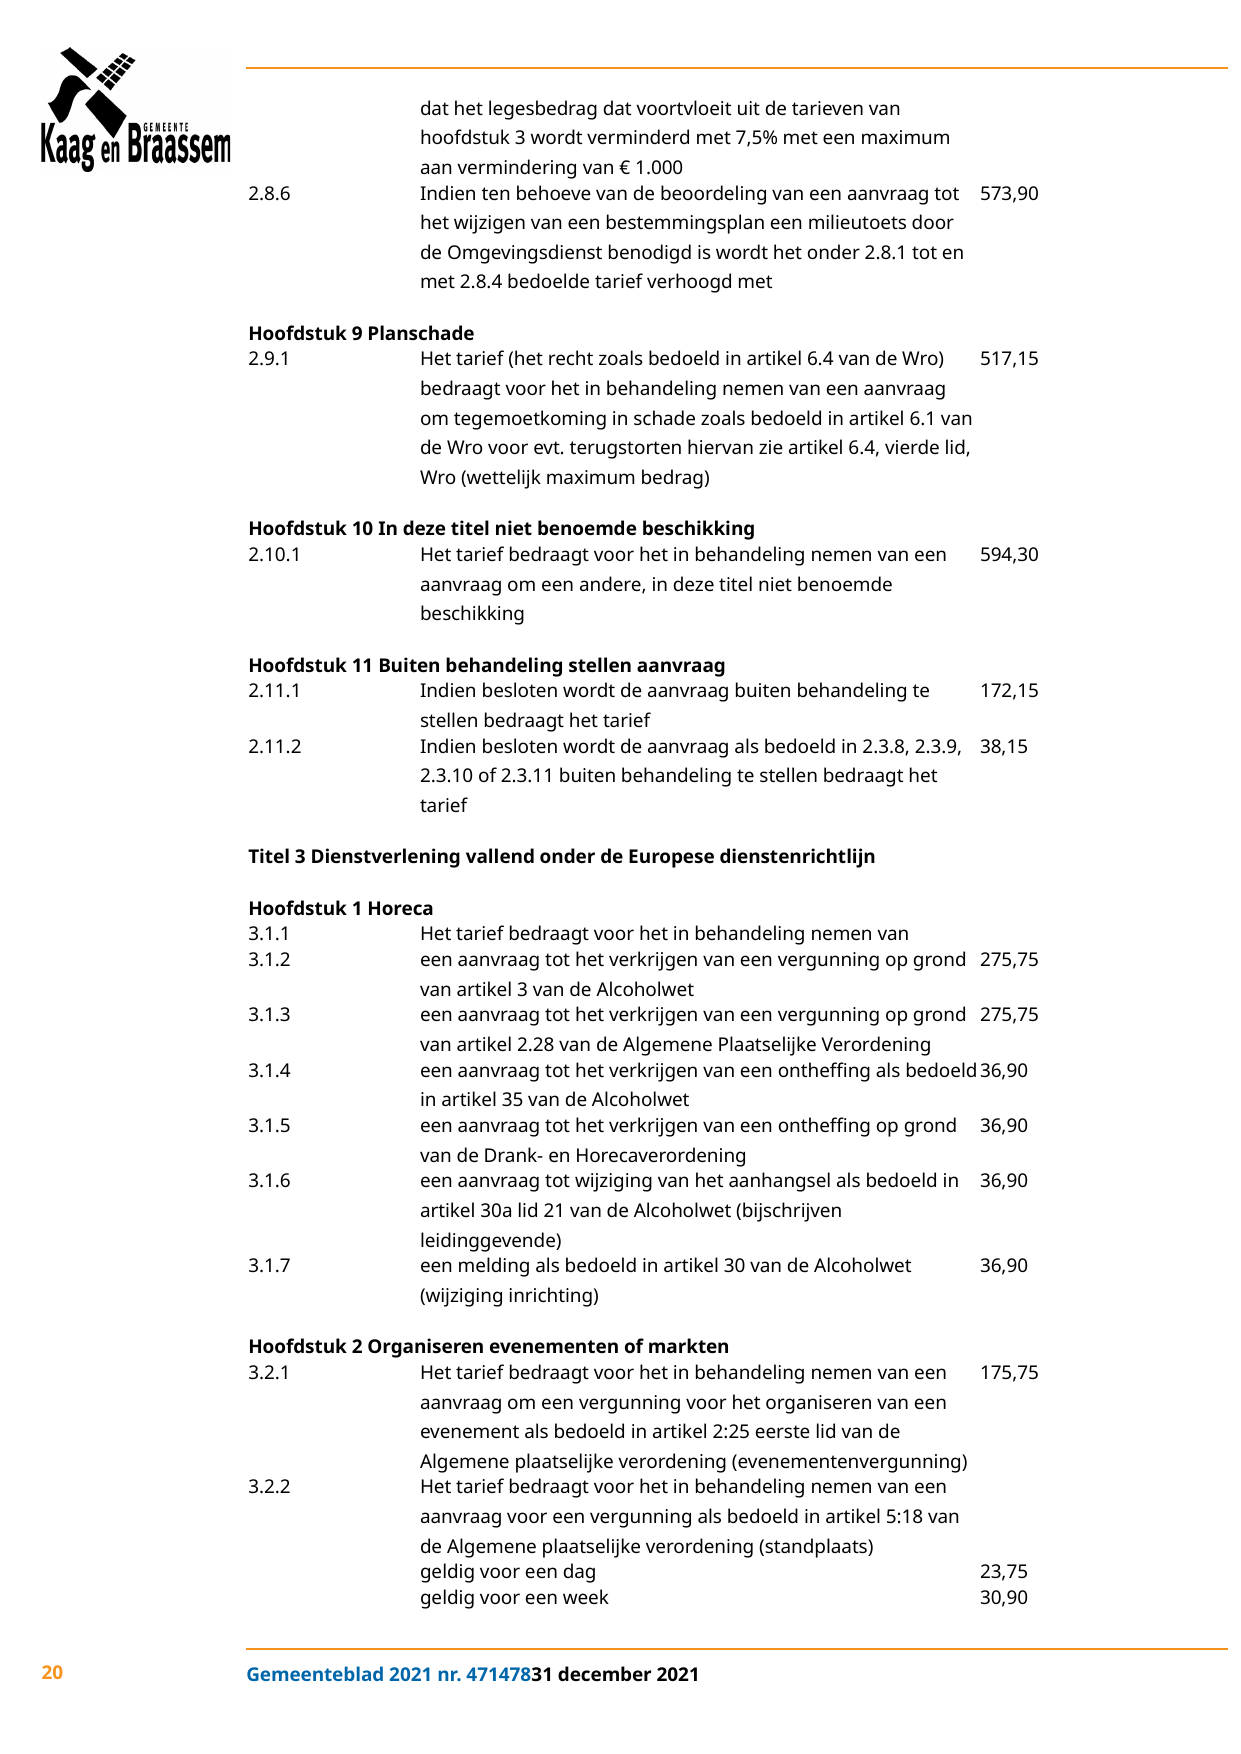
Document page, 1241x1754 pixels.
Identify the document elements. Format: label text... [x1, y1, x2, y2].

picture [41, 47, 231, 172]
table_cell Het tarief bedraagt voor het in behandeling nemen van [420, 921, 980, 946]
table_cell 3.1.1 [248, 921, 420, 946]
table_cell een aanvraag tot wijziging van het aanhangsel als bedoeld in artikel 30a lid 21 van de Alcoholwet (bijschrijven leidinggevende) [420, 1168, 980, 1252]
table_cell [980, 626, 1152, 652]
table_cell [980, 320, 1152, 346]
table_cell [980, 869, 1152, 895]
table_cell [420, 818, 980, 843]
table_cell 2.11.1 [248, 678, 420, 733]
table_cell [980, 294, 1152, 320]
table_cell [420, 1308, 980, 1333]
table_cell 2.9.1 [248, 346, 420, 490]
table_cell 573,90 [980, 180, 1152, 294]
table_cell [420, 294, 980, 320]
table_cell 3.1.5 [248, 1112, 420, 1168]
table_cell een melding als bedoeld in artikel 30 van de Alcoholwet (wijziging inrichting) [420, 1253, 980, 1308]
table_cell 2.8.6 [248, 180, 420, 294]
table_cell [980, 515, 1152, 541]
table_cell Titel 3 Dienstverlening vallend onder de Europese dienstenrichtlijn [248, 844, 980, 869]
table_cell Hoofdstuk 2 Organiseren evenementen of markten [248, 1334, 980, 1359]
table_cell [980, 652, 1152, 677]
table_cell dat het legesbedrag dat voortvloeit uit de tarieven van hoofdstuk 3 wordt verminderd met 7,5% met een maximum aan vermindering van € 1.000 [420, 95, 980, 180]
table_cell 3.2.2 [248, 1474, 420, 1559]
table_cell [980, 844, 1152, 869]
table_cell [248, 869, 420, 895]
table_cell [980, 1334, 1152, 1359]
table_cell 594,30 [980, 541, 1152, 626]
table_cell [420, 869, 980, 895]
table_cell [248, 1308, 420, 1333]
table_cell 3.2.1 [248, 1359, 420, 1474]
table_cell [980, 1474, 1152, 1559]
table_cell Indien besloten wordt de aanvraag als bedoeld in 2.3.8, 2.3.9, 2.3.10 of 2.3.11 buiten behandeling te stellen bedraagt het tarief [420, 733, 980, 818]
table_cell [980, 1308, 1152, 1333]
table_cell [248, 1584, 420, 1610]
table_cell [980, 490, 1152, 515]
table_cell 3.1.6 [248, 1168, 420, 1252]
table_cell Hoofdstuk 9 Planschade [248, 320, 980, 346]
table_cell [248, 1559, 420, 1584]
table_cell een aanvraag tot het verkrijgen van een ontheffing op grond van de Drank- en Horecaverordening [420, 1112, 980, 1168]
table_cell 36,90 [980, 1253, 1152, 1308]
table_cell 38,15 [980, 733, 1152, 818]
table_cell 30,90 [980, 1584, 1152, 1610]
table_cell 3.1.2 [248, 946, 420, 1002]
table_cell een aanvraag tot het verkrijgen van een vergunning op grond van artikel 3 van de Alcoholwet [420, 946, 980, 1002]
table_cell Het tarief bedraagt voor het in behandeling nemen van een aanvraag voor een vergunning als bedoeld in artikel 5:18 van de Algemene plaatselijke verordening (standplaats) [420, 1474, 980, 1559]
table_cell Indien besloten wordt de aanvraag buiten behandeling te stellen bedraagt het tarief [420, 678, 980, 733]
table_cell [980, 818, 1152, 843]
table_cell een aanvraag tot het verkrijgen van een vergunning op grond van artikel 2.28 van de Algemene Plaatselijke Verordening [420, 1002, 980, 1057]
table_cell [248, 294, 420, 320]
table_cell Indien ten behoeve van de beoordeling van een aanvraag tot het wijzigen van een bestemmingsplan een milieutoets door de Omgevingsdienst benodigd is wordt het onder 2.8.1 tot en met 2.8.4 bedoelde tarief verhoogd met [420, 180, 980, 294]
table_cell 2.10.1 [248, 541, 420, 626]
table_cell een aanvraag tot het verkrijgen van een ontheffing als bedoeld in artikel 35 van de Alcoholwet [420, 1057, 980, 1112]
table_cell 3.1.3 [248, 1002, 420, 1057]
table_cell 23,75 [980, 1559, 1152, 1584]
table_cell [248, 626, 420, 652]
table_cell Het tarief bedraagt voor het in behandeling nemen van een aanvraag om een vergunning voor het organiseren van een evenement als bedoeld in artikel 2:25 eerste lid van de Algemene plaatselijke verordening (evenementenvergunning) [420, 1359, 980, 1474]
table_cell [248, 818, 420, 843]
table_cell geldig voor een dag [420, 1559, 980, 1584]
table_cell 172,15 [980, 678, 1152, 733]
table_cell 36,90 [980, 1057, 1152, 1112]
table_cell Het tarief bedraagt voor het in behandeling nemen van een aanvraag om een andere, in deze titel niet benoemde beschikking [420, 541, 980, 626]
table_cell 36,90 [980, 1168, 1152, 1252]
table_cell 275,75 [980, 946, 1152, 1002]
table_cell [420, 490, 980, 515]
table_cell Hoofdstuk 10 In deze titel niet benoemde beschikking [248, 515, 980, 541]
table_cell [248, 95, 420, 180]
table_cell 3.1.7 [248, 1253, 420, 1308]
table_cell 275,75 [980, 1002, 1152, 1057]
table_cell geldig voor een week [420, 1584, 980, 1610]
table_cell [420, 626, 980, 652]
table_cell Hoofdstuk 11 Buiten behandeling stellen aanvraag [248, 652, 980, 677]
table_cell [980, 95, 1152, 180]
table_cell 175,75 [980, 1359, 1152, 1474]
table_cell [980, 921, 1152, 946]
table_cell 517,15 [980, 346, 1152, 490]
table_cell 2.11.2 [248, 733, 420, 818]
table_cell Het tarief (het recht zoals bedoeld in artikel 6.4 van de Wro) bedraagt voor het in behandeling nemen van een aanvraag om tegemoetkoming in schade zoals bedoeld in artikel 6.1 van de Wro voor evt. terugstorten hiervan zie artikel 6.4, vierde lid, Wro (wettelijk maximum bedrag) [420, 346, 980, 490]
table_cell 3.1.4 [248, 1057, 420, 1112]
table_cell 36,90 [980, 1112, 1152, 1168]
table_cell Hoofdstuk 1 Horeca [248, 895, 980, 921]
table_cell [248, 490, 420, 515]
table_cell [980, 895, 1152, 921]
